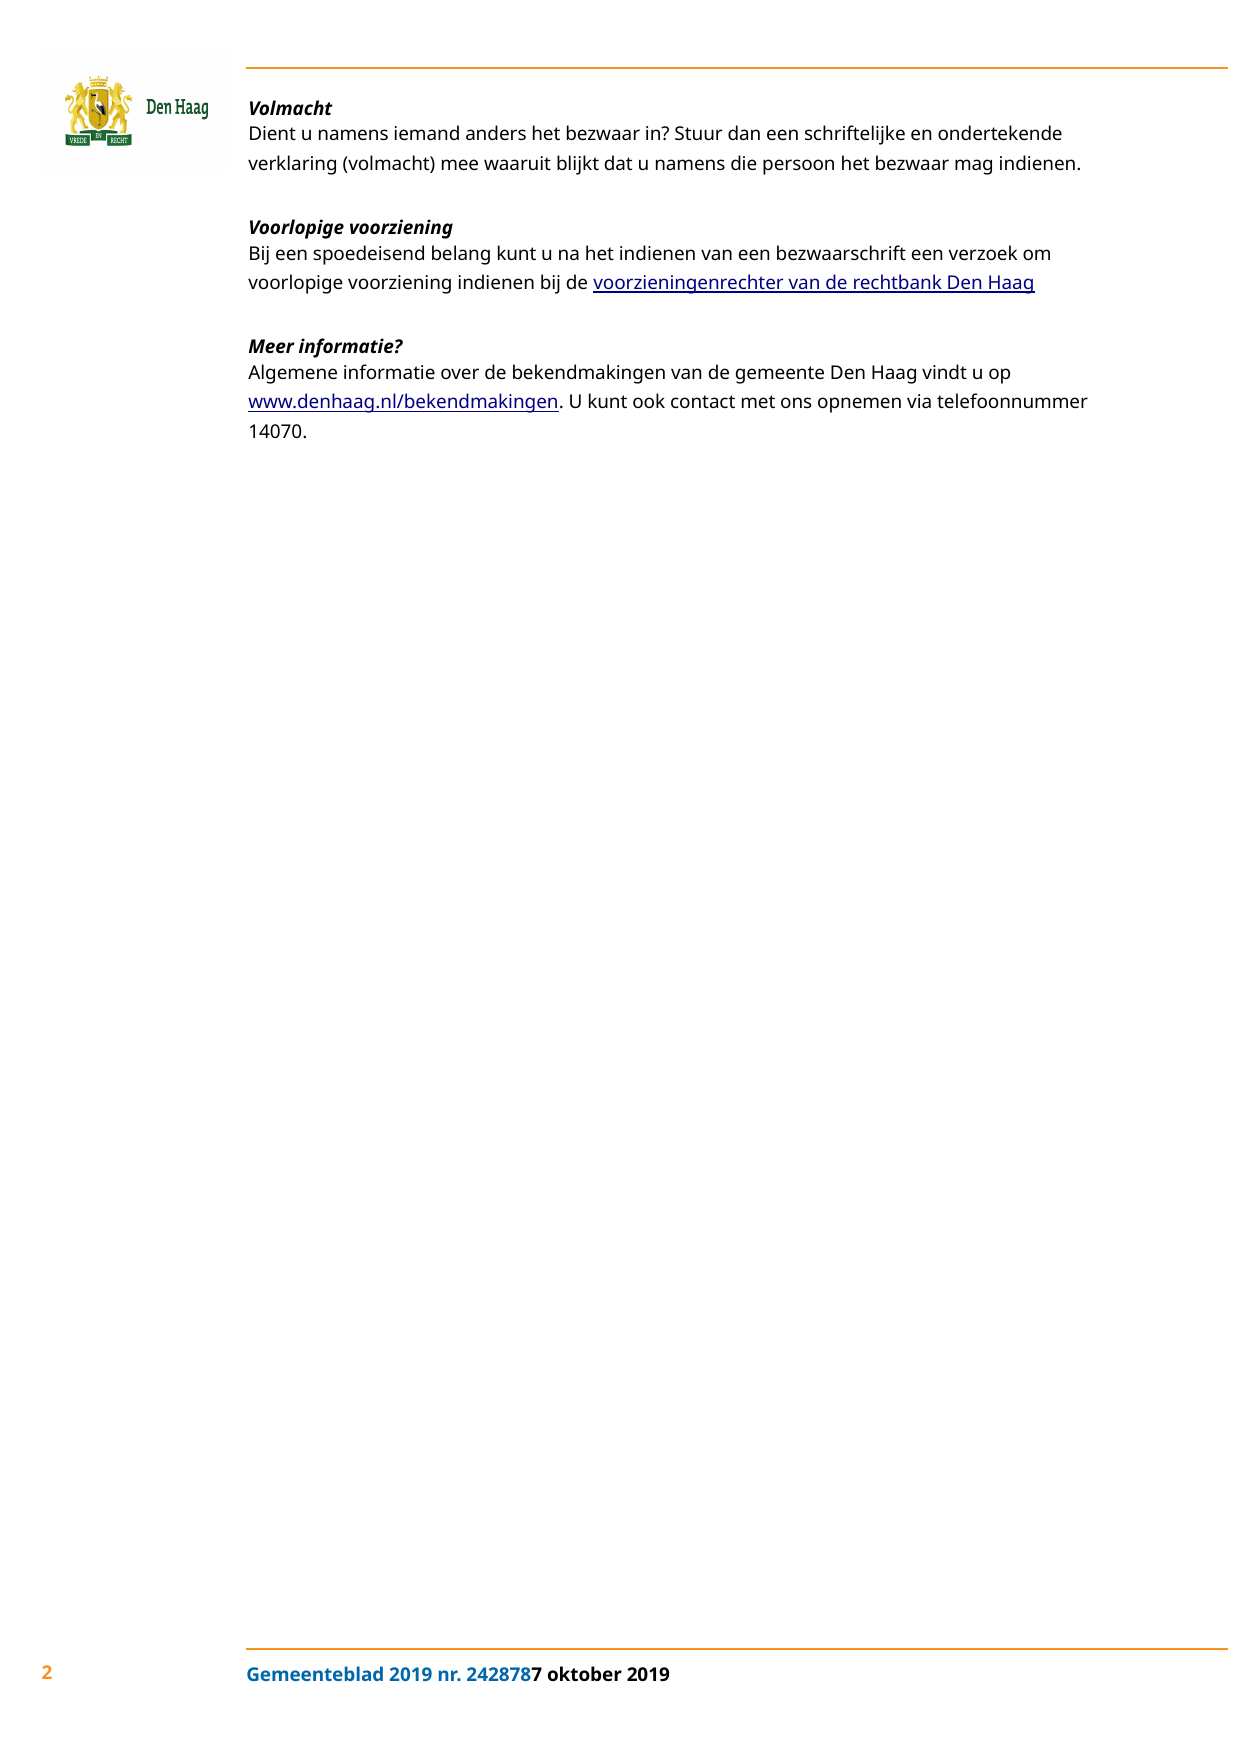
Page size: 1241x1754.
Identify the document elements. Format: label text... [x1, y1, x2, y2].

text Voorlopige voorziening [248, 214, 1152, 240]
picture [41, 47, 231, 172]
text Algemene informatie over de bekendmakingen van de gemeente Den Haag vindt u op www.denhaag.nl/bekendmakingen. U kunt ook contact met ons opnemen via telefoonnummer 14070. [248, 359, 1152, 444]
text Meer informatie? [248, 333, 1152, 359]
text Bij een spoedeisend belang kunt u na het indienen van een bezwaarschrift een verzoek om voorlopige voorziening indienen bij de voorzieningenrechter van de rechtbank Den Haag [248, 240, 1152, 295]
text Dient u namens iemand anders het bezwaar in? Stuur dan een schriftelijke en ondertekende verklaring (volmacht) mee waaruit blijkt dat u namens die persoon het bezwaar mag indienen. [248, 121, 1152, 176]
text Volmacht [248, 95, 1152, 121]
